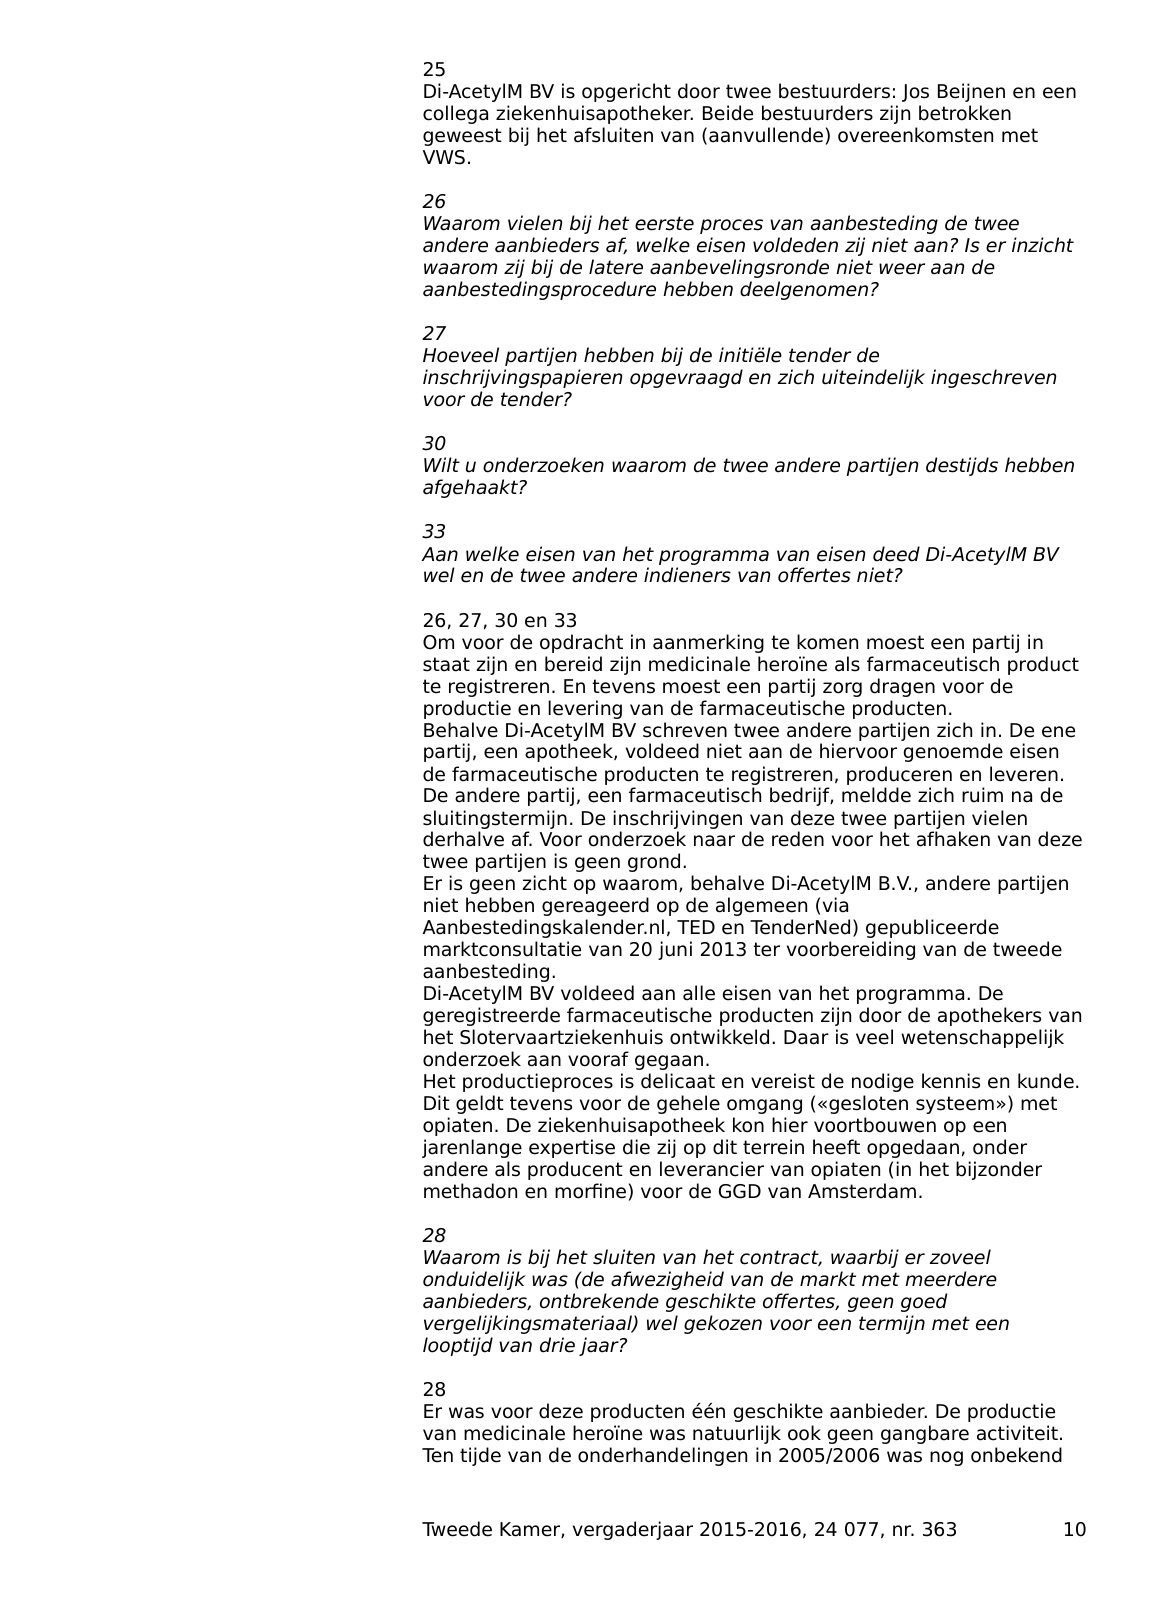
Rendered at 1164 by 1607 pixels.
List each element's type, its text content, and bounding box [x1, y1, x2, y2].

text Di-AcetylM BV is opgericht door twee bestuurders: Jos Beijnen en een collega ziekenhuisapotheker. Beide bestuurders zijn betrokken geweest bij het afsluiten van (aanvullende) overeenkomsten met VWS. [422, 81, 1087, 169]
text Er is geen zicht op waarom, behalve Di-AcetylM B.V., andere partijen niet hebben gereageerd op de algemeen (via Aanbestedingskalender.nl, TED en TenderNed) gepubliceerde marktconsultatie van 20 juni 2013 ter voorbereiding van de tweede aanbesteding. [422, 873, 1087, 983]
text 26, 27, 30 en 33 [422, 609, 1087, 632]
text Om voor de opdracht in aanmerking te komen moest een partij in staat zijn en bereid zijn medicinale heroïne als farmaceutisch product te registreren. En tevens moest een partij zorg dragen voor de productie en levering van de farmaceutische producten. [422, 632, 1087, 719]
text Wilt u onderzoeken waarom de twee andere partijen destijds hebben afgehaakt? [422, 455, 1087, 499]
text 27 [422, 323, 1087, 345]
text Er was voor deze producten één geschikte aanbieder. De productie van medicinale heroïne was natuurlijk ook geen gangbare activiteit. Ten tijde van de onderhandelingen in 2005/2006 was nog onbekend [422, 1401, 1087, 1467]
text Het productieproces is delicaat en vereist de nodige kennis en kunde. Dit geldt tevens voor de gehele omgang («gesloten systeem») met opiaten. De ziekenhuisapotheek kon hier voortbouwen op een jarenlange expertise die zij op dit terrein heeft opgedaan, onder andere als producent en leverancier van opiaten (in het bijzonder methadon en morfine) voor de GGD van Amsterdam. [422, 1071, 1087, 1203]
text 26 [422, 191, 1087, 213]
text 25 [422, 59, 1087, 81]
text 28 [422, 1225, 1087, 1247]
text Waarom vielen bij het eerste proces van aanbesteding de twee andere aanbieders af, welke eisen voldeden zij niet aan? Is er inzicht waarom zij bij de latere aanbevelingsronde niet weer aan de aanbestedingsprocedure hebben deelgenomen? [422, 213, 1087, 301]
text 28 [422, 1379, 1087, 1401]
text Behalve Di-AcetylM BV schreven twee andere partijen zich in. De ene partij, een apotheek, voldeed niet aan de hiervoor genoemde eisen de farmaceutische producten te registreren, produceren en leveren. De andere partij, een farmaceutisch bedrijf, meldde zich ruim na de sluitingstermijn. De inschrijvingen van deze twee partijen vielen derhalve af. Voor onderzoek naar de reden voor het afhaken van deze twee partijen is geen grond. [422, 719, 1087, 873]
text 30 [422, 433, 1087, 455]
text 33 [422, 521, 1087, 543]
text Waarom is bij het sluiten van het contract, waarbij er zoveel onduidelijk was (de afwezigheid van de markt met meerdere aanbieders, ontbrekende geschikte offertes, geen goed vergelijkingsmateriaal) wel gekozen voor een termijn met een looptijd van drie jaar? [422, 1247, 1087, 1357]
text Di-AcetylM BV voldeed aan alle eisen van het programma. De geregistreerde farmaceutische producten zijn door de apothekers van het Slotervaartziekenhuis ontwikkeld. Daar is veel wetenschappelijk onderzoek aan vooraf gegaan. [422, 983, 1087, 1071]
text Hoeveel partijen hebben bij de initiële tender de inschrijvingspapieren opgevraagd en zich uiteindelijk ingeschreven voor de tender? [422, 345, 1087, 411]
text Aan welke eisen van het programma van eisen deed Di-AcetylM BV wel en de twee andere indieners van offertes niet? [422, 543, 1087, 587]
